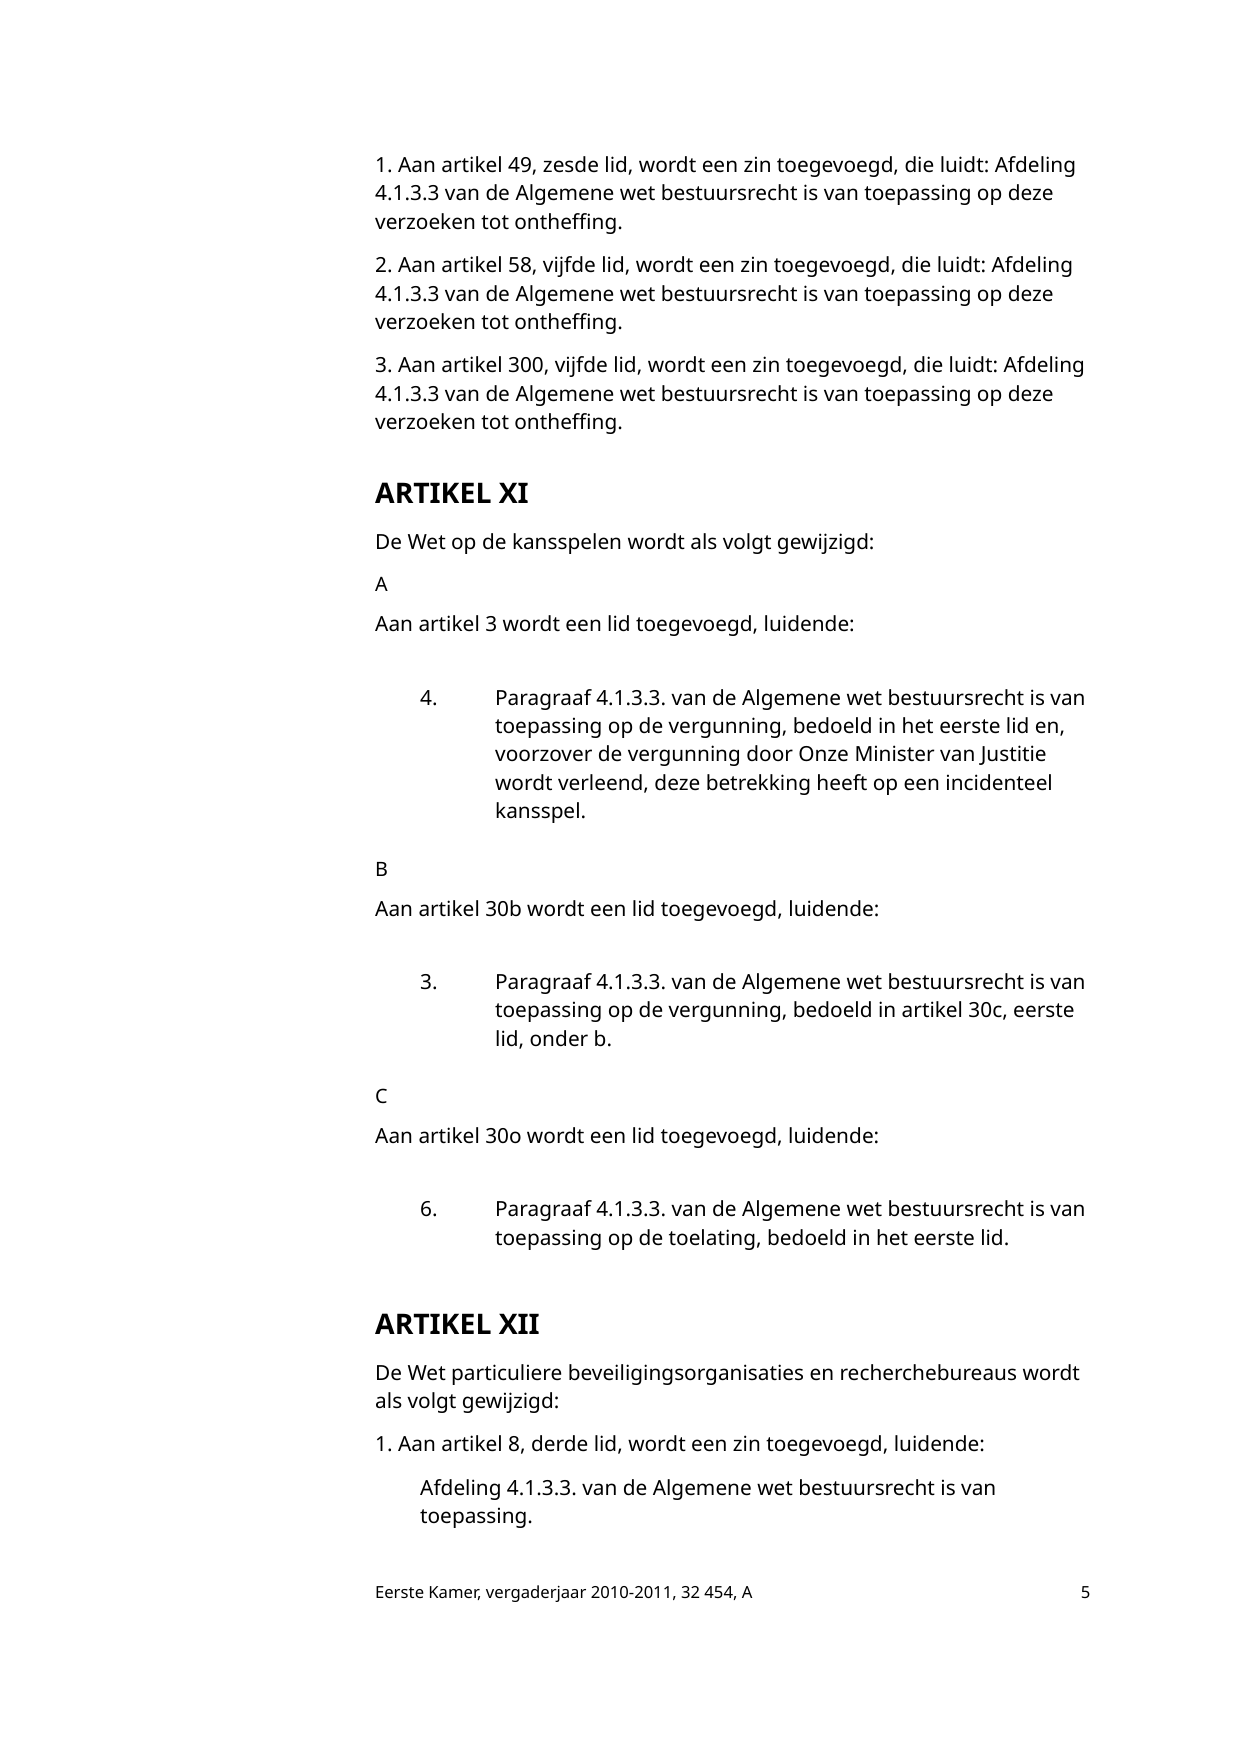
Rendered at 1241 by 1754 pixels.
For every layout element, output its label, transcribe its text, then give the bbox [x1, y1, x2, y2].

text Aan artikel 30o wordt een lid toegevoegd, luidende: [375, 1121, 1090, 1149]
list Paragraaf 4.1.3.3. van de Algemene wet bestuursrecht is van toepassing op de vergunning, bedoeld in artikel 30c, eerste lid, onder b. [420, 967, 1090, 1052]
list Paragraaf 4.1.3.3. van de Algemene wet bestuursrecht is van toepassing op de vergunning, bedoeld in het eerste lid en, voorzover de vergunning door Onze Minister van Justitie wordt verleend, deze betrekking heeft op een incidenteel kansspel. [420, 683, 1090, 825]
text 1. Aan artikel 49, zesde lid, wordt een zin toegevoegd, die luidt: Afdeling 4.1.3.3 van de Algemene wet bestuursrecht is van toepassing op deze verzoeken tot ontheffing. [375, 150, 1090, 235]
text Aan artikel 30b wordt een lid toegevoegd, luidende: [375, 894, 1090, 922]
text Afdeling 4.1.3.3. van de Algemene wet bestuursrecht is van toepassing. [420, 1473, 1090, 1530]
text 2. Aan artikel 58, vijfde lid, wordt een zin toegevoegd, die luidt: Afdeling 4.1.3.3 van de Algemene wet bestuursrecht is van toepassing op deze verzoeken tot ontheffing. [375, 250, 1090, 336]
text 1. Aan artikel 8, derde lid, wordt een zin toegevoegd, luidende: [375, 1429, 1090, 1458]
subtitle ARTIKEL XI [375, 473, 1090, 512]
list Paragraaf 4.1.3.3. van de Algemene wet bestuursrecht is van toepassing op de toelating, bedoeld in het eerste lid. [420, 1194, 1090, 1251]
text 3. Aan artikel 300, vijfde lid, wordt een zin toegevoegd, die luidt: Afdeling 4.1.3.3 van de Algemene wet bestuursrecht is van toepassing op deze verzoeken tot ontheffing. [375, 351, 1090, 436]
text B [375, 855, 1090, 882]
text A [375, 571, 1090, 597]
text De Wet op de kansspelen wordt als volgt gewijzigd: [375, 527, 1090, 556]
text C [375, 1082, 1090, 1109]
text Aan artikel 3 wordt een lid toegevoegd, luidende: [375, 609, 1090, 638]
text De Wet particuliere beveiligingsorganisaties en recherchebureaus wordt als volgt gewijzigd: [375, 1358, 1090, 1414]
subtitle ARTIKEL XII [375, 1304, 1090, 1343]
